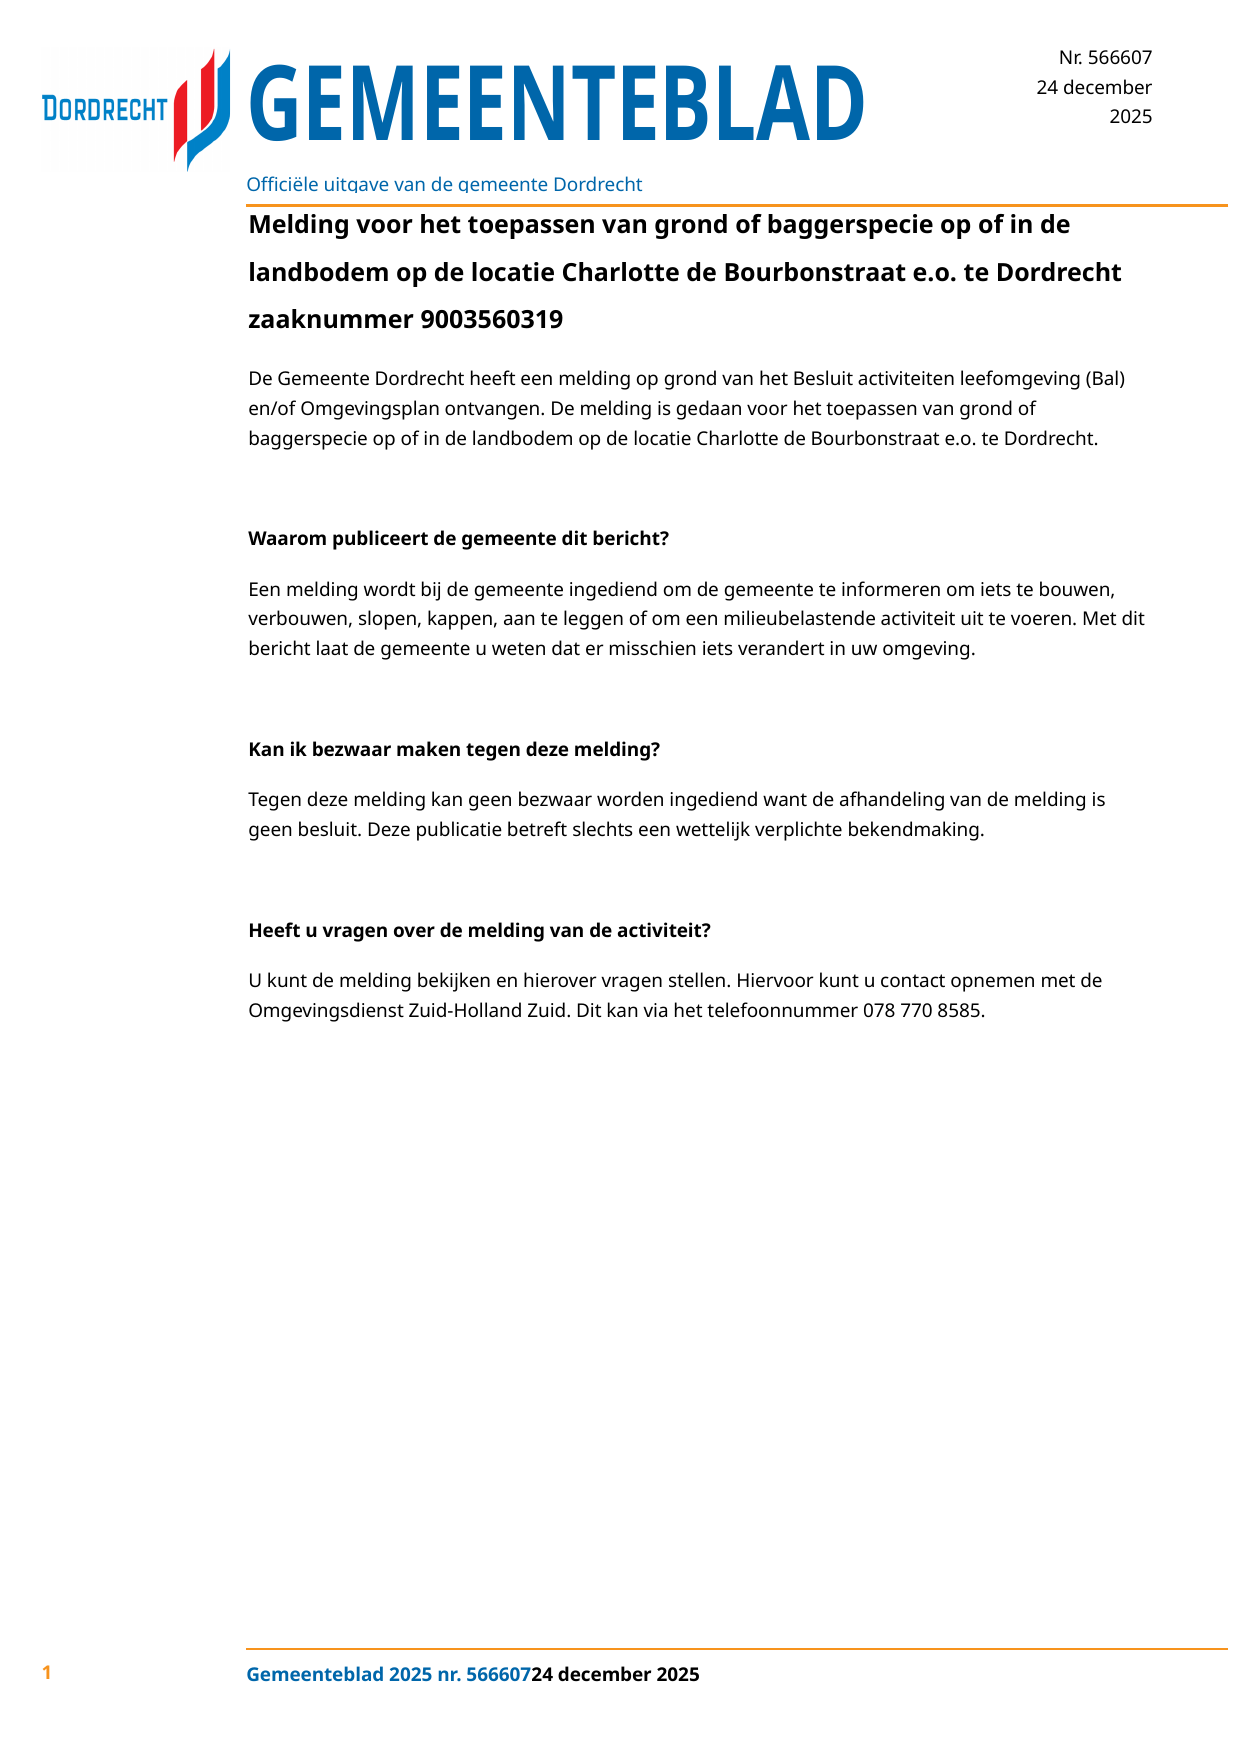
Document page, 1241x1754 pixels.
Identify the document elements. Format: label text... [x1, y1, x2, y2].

text Tegen deze melding kan geen bezwaar worden ingediend want de afhandeling van de melding is geen besluit. Deze publicatie betreft slechts een wettelijk verplichte bekendmaking. [248, 786, 1152, 842]
text Waarom publiceert de gemeente dit bericht? [248, 526, 1152, 551]
text Een melding wordt bij de gemeente ingediend om de gemeente te informeren om iets te bouwen, verbouwen, slopen, kappen, aan te leggen of om een milieubelastende activiteit uit te voeren. Met dit bericht laat de gemeente u weten dat er misschien iets verandert in uw omgeving. [248, 576, 1152, 661]
picture [41, 47, 231, 172]
text Melding voor het toepassen van grond of baggerspecie op of in de landbodem op de locatie Charlotte de Bourbonstraat e.o. te Dordrecht zaaknummer 9003560319 [248, 207, 1152, 336]
text Heeft u vragen over de melding van de activiteit? [248, 917, 1152, 942]
text Kan ik bezwaar maken tegen deze melding? [248, 736, 1152, 762]
text U kunt de melding bekijken en hierover vragen stellen. Hiervoor kunt u contact opnemen met de Omgevingsdienst Zuid-Holland Zuid. Dit kan via het telefoonnummer 078 770 8585. [248, 967, 1152, 1022]
text De Gemeente Dordrecht heeft een melding op grond van het Besluit activiteiten leefomgeving (Bal) en/of Omgevingsplan ontvangen. De melding is gedaan voor het toepassen van grond of baggerspecie op of in de landbodem op de locatie Charlotte de Bourbonstraat e.o. te Dordrecht. [248, 366, 1152, 450]
